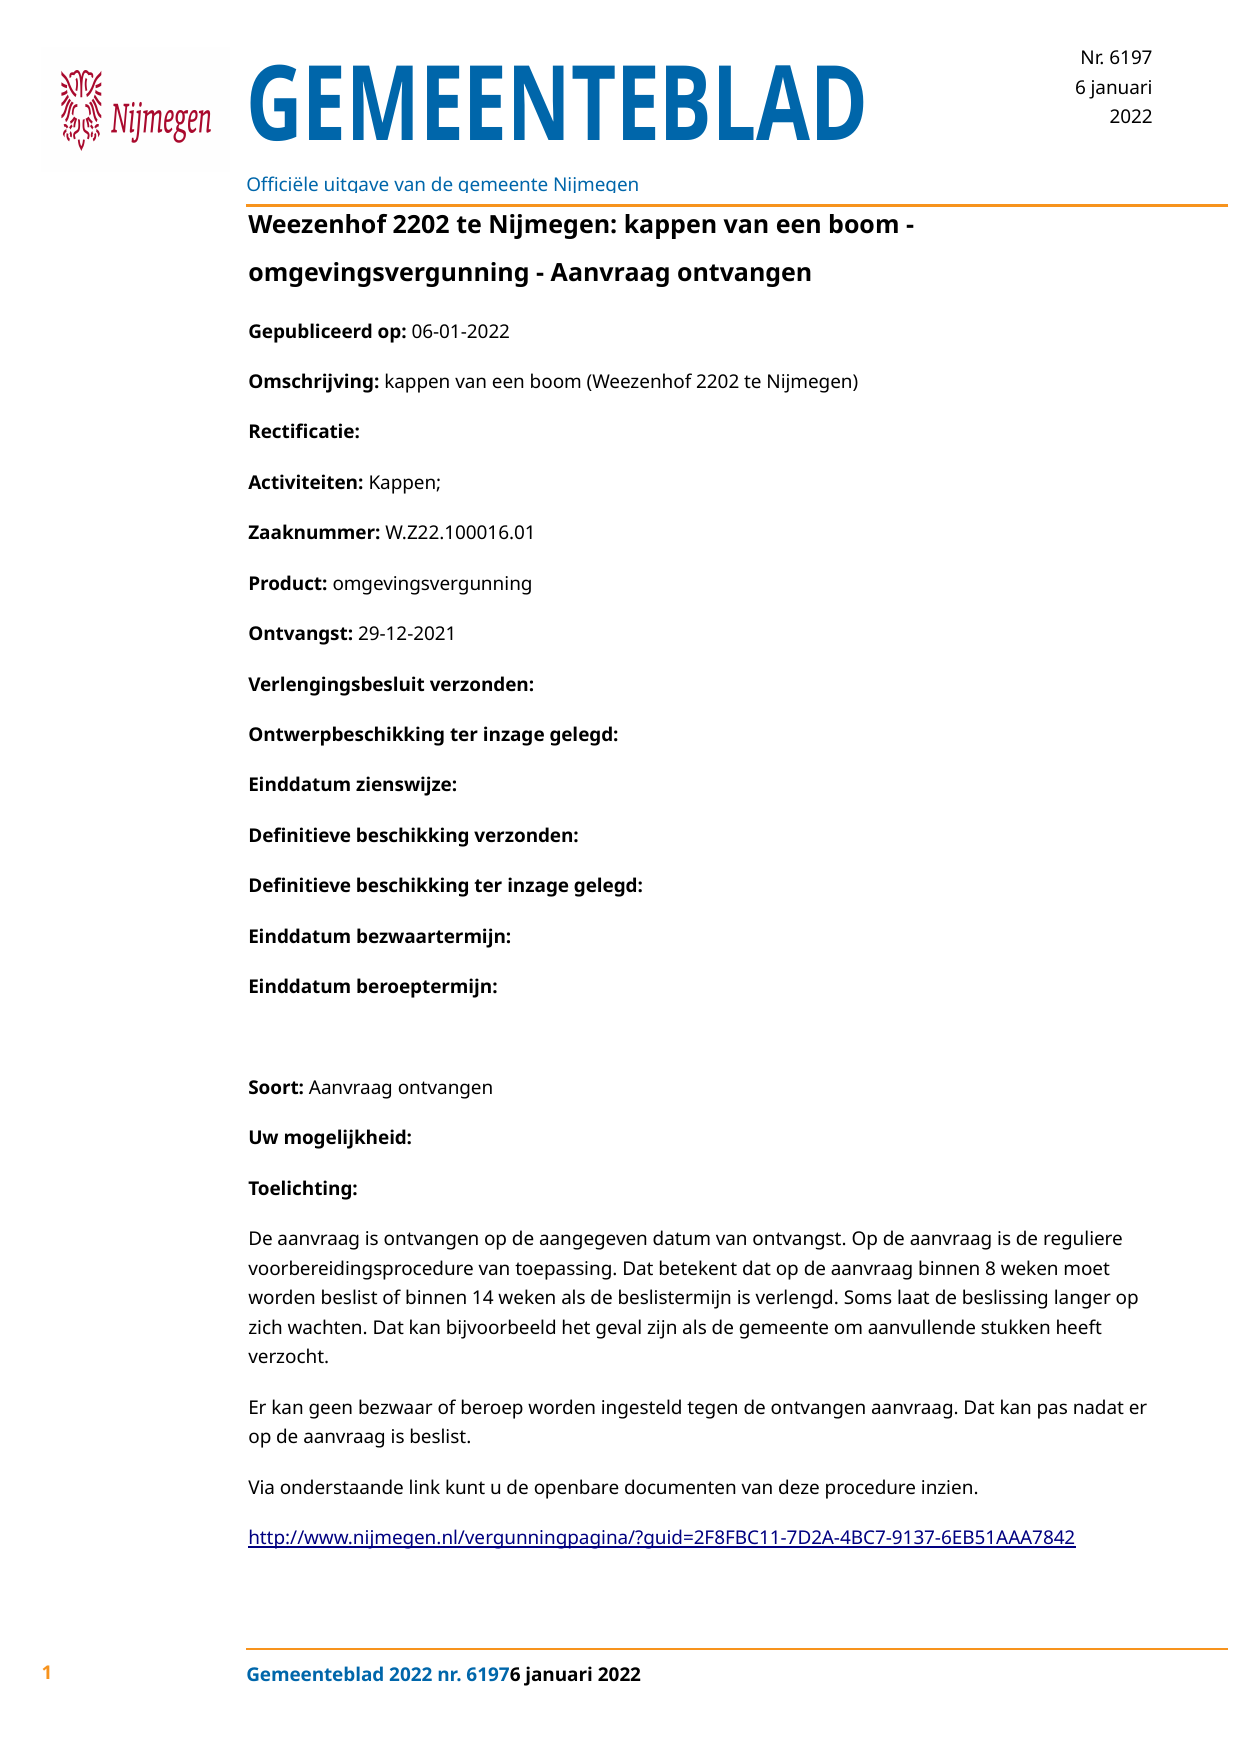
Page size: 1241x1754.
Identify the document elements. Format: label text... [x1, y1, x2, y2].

text Product: omgevingsvergunning [248, 570, 1152, 596]
text De aanvraag is ontvangen op de aangegeven datum van ontvangst. Op de aanvraag is de reguliere voorbereidingsprocedure van toepassing. Dat betekent dat op de aanvraag binnen 8 weken moet worden beslist of binnen 14 weken als de beslistermijn is verlengd. Soms laat de beslissing langer op zich wachten. Dat kan bijvoorbeeld het geval zijn als de gemeente om aanvullende stukken heeft verzocht. [248, 1225, 1152, 1369]
text Rectificatie: [248, 419, 1152, 444]
text Omschrijving: kappen van een boom (Weezenhof 2202 te Nijmegen) [248, 368, 1152, 394]
text http://www.nijmegen.nl/vergunningpagina/?guid=2F8FBC11-7D2A-4BC7-9137-6EB51AAA7842 [248, 1524, 1152, 1550]
text Einddatum zienswijze: [248, 772, 1152, 797]
text Uw mogelijkheid: [248, 1124, 1152, 1150]
text Er kan geen bezwaar of beroep worden ingesteld tegen de ontvangen aanvraag. Dat kan pas nadat er op de aanvraag is beslist. [248, 1394, 1152, 1449]
text Zaaknummer: W.Z22.100016.01 [248, 519, 1152, 545]
text Soort: Aanvraag ontvangen [248, 1074, 1152, 1100]
text Definitieve beschikking ter inzage gelegd: [248, 872, 1152, 898]
text Ontwerpbeschikking ter inzage gelegd: [248, 721, 1152, 747]
text Verlengingsbesluit verzonden: [248, 671, 1152, 697]
text Gepubliceerd op: 06-01-2022 [248, 318, 1152, 344]
text Toelichting: [248, 1175, 1152, 1201]
text Einddatum bezwaartermijn: [248, 923, 1152, 949]
text Ontvangst: 29-12-2021 [248, 620, 1152, 646]
text Activiteiten: Kappen; [248, 469, 1152, 495]
picture [41, 47, 231, 172]
text Definitieve beschikking verzonden: [248, 822, 1152, 848]
text Einddatum beroeptermijn: [248, 973, 1152, 999]
text Via onderstaande link kunt u de openbare documenten van deze procedure inzien. [248, 1474, 1152, 1500]
text Weezenhof 2202 te Nijmegen: kappen van een boom - omgevingsvergunning - Aanvraag ontvangen [248, 207, 1152, 288]
